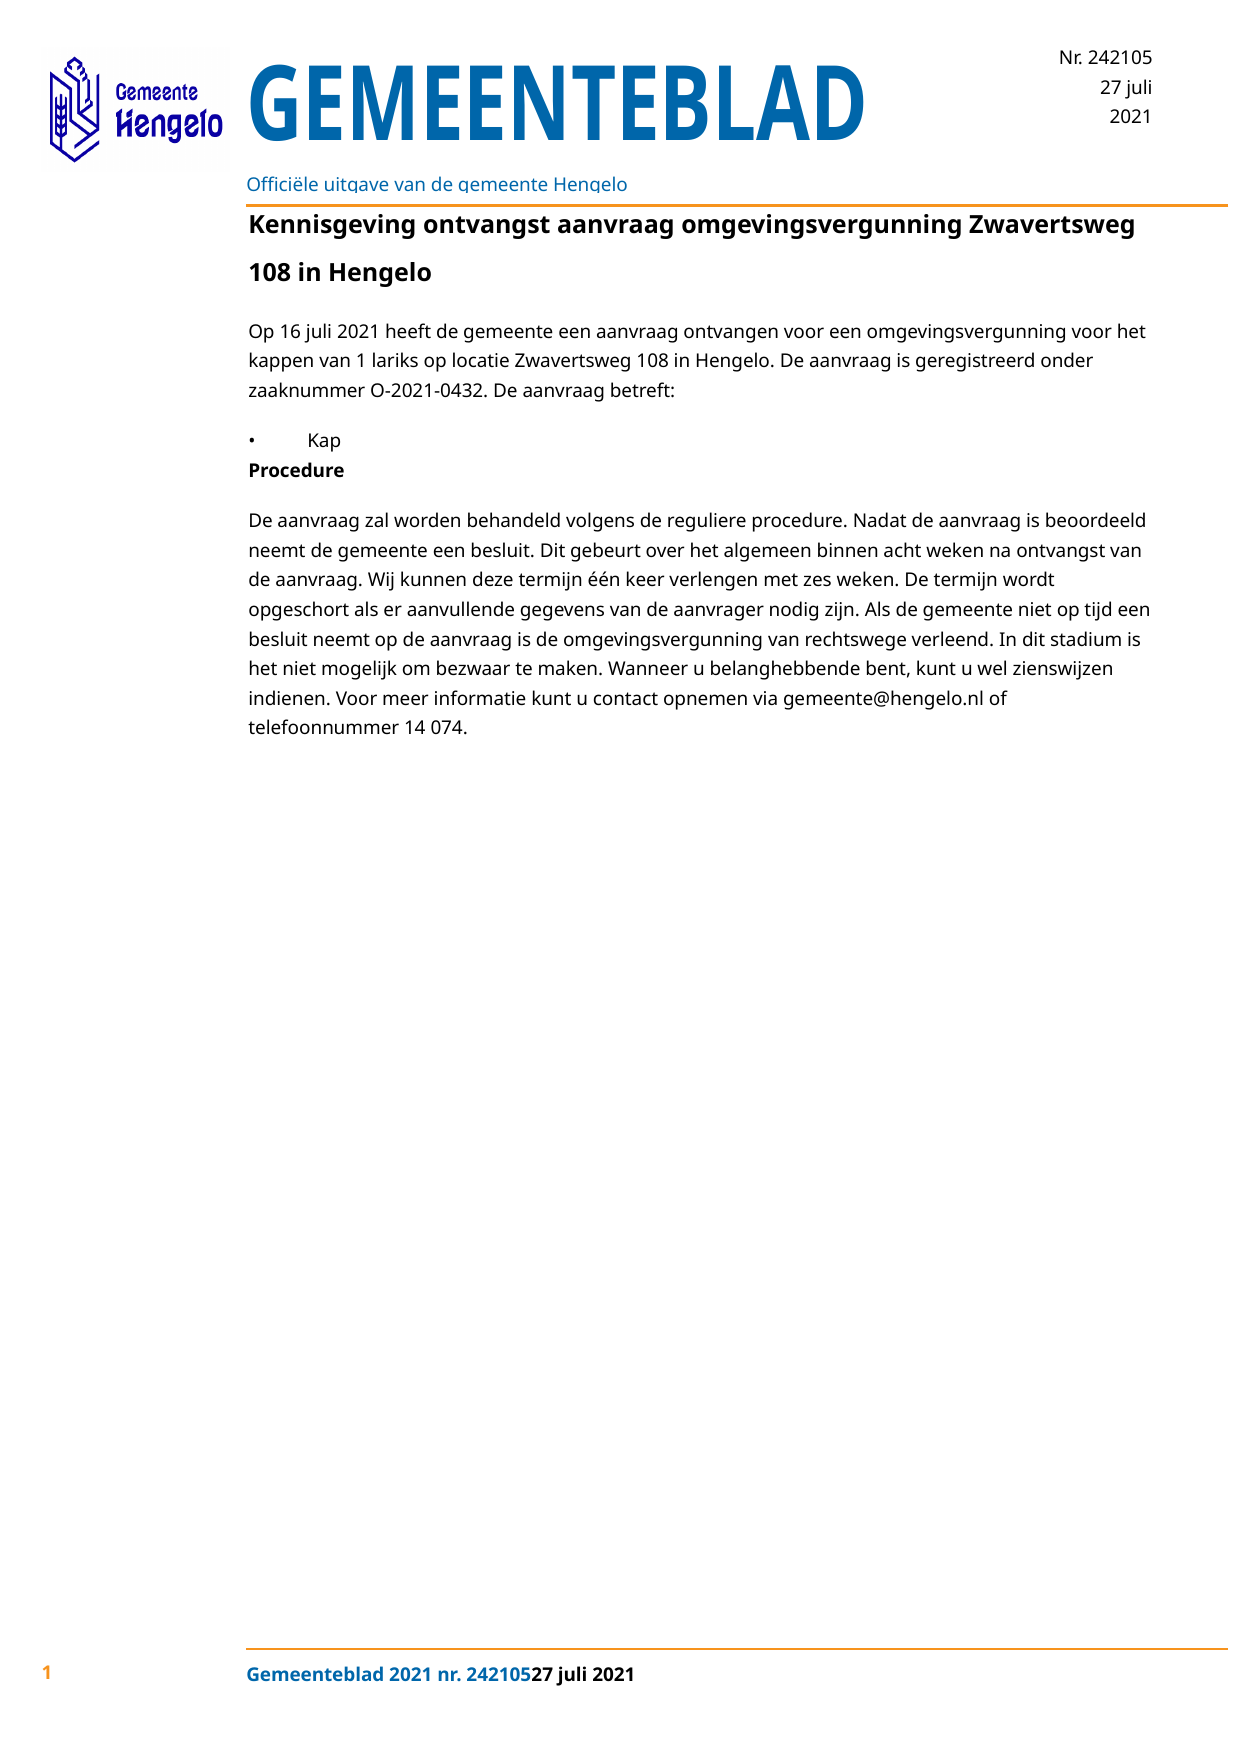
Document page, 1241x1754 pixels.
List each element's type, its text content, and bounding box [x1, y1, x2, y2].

text Op 16 juli 2021 heeft de gemeente een aanvraag ontvangen voor een omgevingsvergunning voor het kappen van 1 lariks op locatie Zwavertsweg 108 in Hengelo. De aanvraag is geregistreerd onder zaaknummer O-2021-0432. De aanvraag betreft: [248, 318, 1152, 403]
text Kennisgeving ontvangst aanvraag omgevingsvergunning Zwavertsweg 108 in Hengelo [248, 207, 1152, 288]
picture [41, 47, 231, 172]
text Procedure [248, 457, 1152, 483]
list Kap [248, 427, 1152, 453]
text De aanvraag zal worden behandeld volgens de reguliere procedure. Nadat de aanvraag is beoordeeld neemt de gemeente een besluit. Dit gebeurt over het algemeen binnen acht weken na ontvangst van de aanvraag. Wij kunnen deze termijn één keer verlengen met zes weken. De termijn wordt opgeschort als er aanvullende gegevens van de aanvrager nodig zijn. Als de gemeente niet op tijd een besluit neemt op de aanvraag is de omgevingsvergunning van rechtswege verleend. In dit stadium is het niet mogelijk om bezwaar te maken. Wanneer u belanghebbende bent, kunt u wel zienswijzen indienen. Voor meer informatie kunt u contact opnemen via gemeente@hengelo.nl of telefoonnummer 14 074. [248, 507, 1152, 740]
